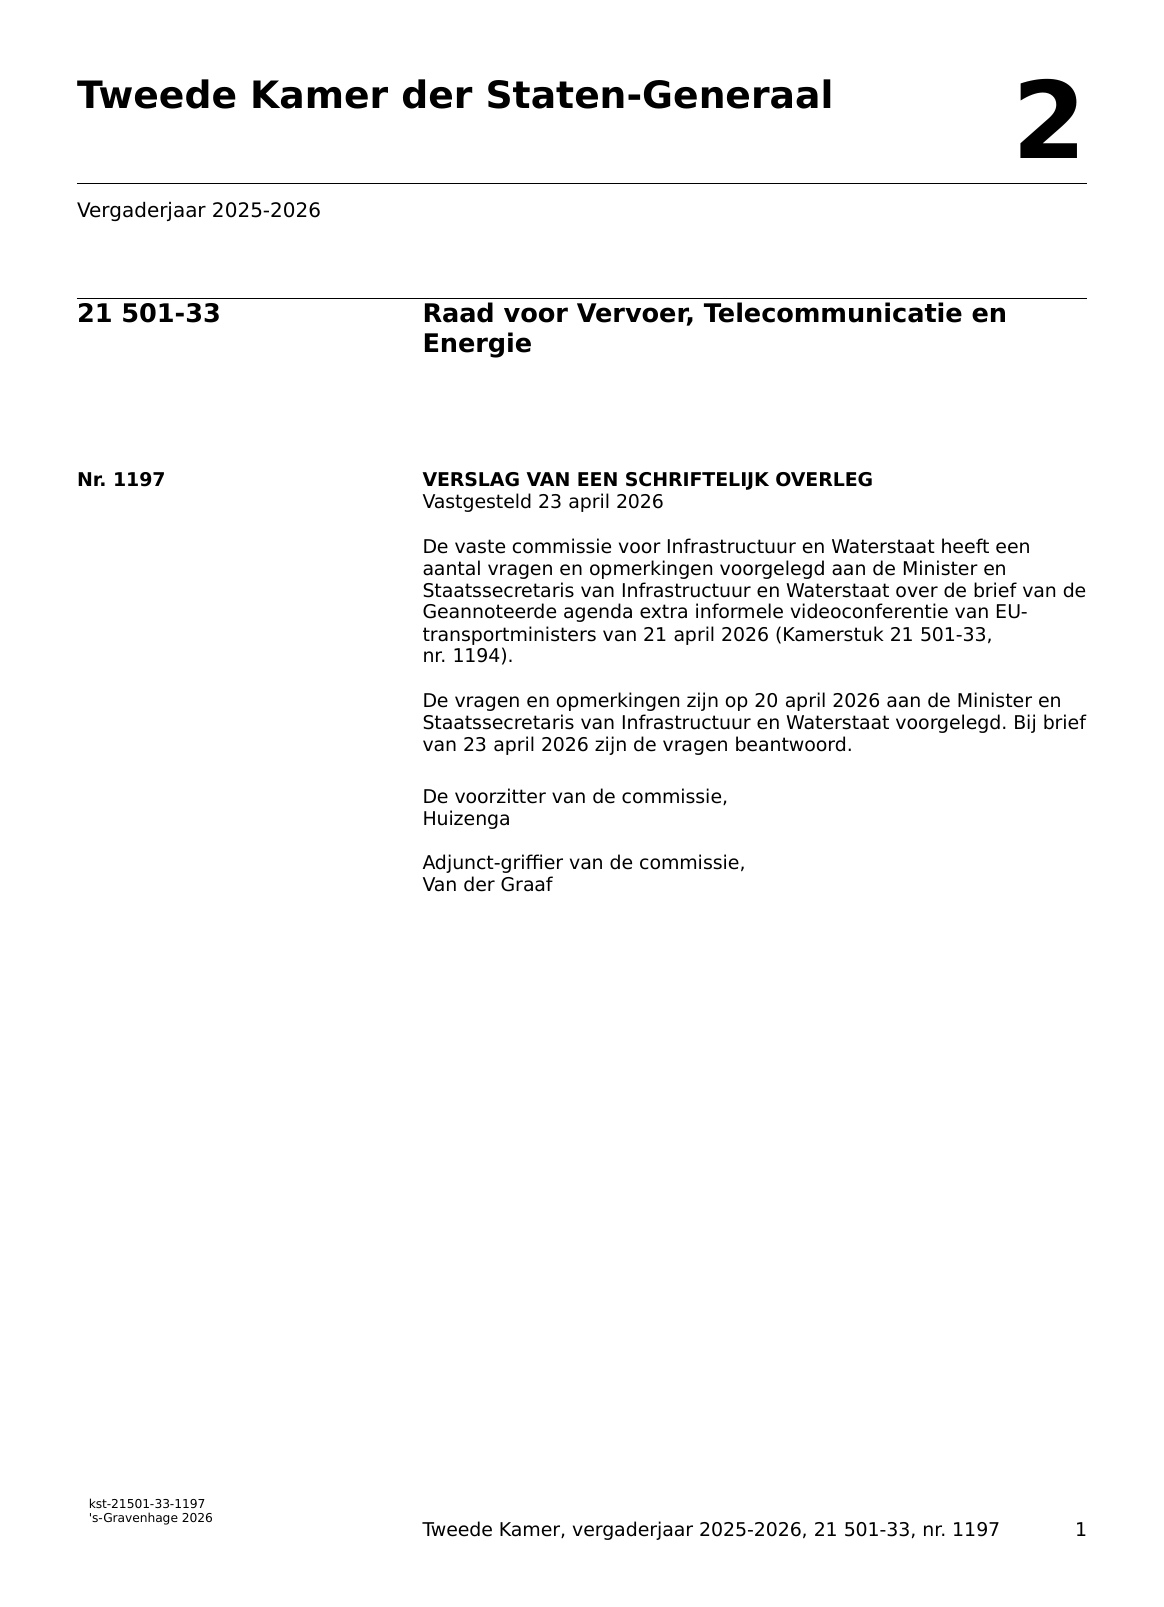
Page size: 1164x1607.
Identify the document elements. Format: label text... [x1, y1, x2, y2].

table_header Tweede Kamer der Staten-Generaal [77, 59, 886, 183]
text kst-21501-33-1197 [88, 1497, 323, 1511]
text Adjunct-griffier van de commissie, Van der Graaf [422, 852, 1087, 896]
text De vragen en opmerkingen zijn op 20 april 2026 aan de Minister en Staatssecretaris van Infrastructuur en Waterstaat voorgelegd. Bij brief van 23 april 2026 zijn de vragen beantwoord. [422, 689, 1087, 756]
text De voorzitter van de commissie, Huizenga [422, 786, 1087, 829]
table_header 2 [886, 59, 1087, 183]
subtitle 21 501-33 Raad voor Vervoer, Telecommunicatie en Energie [77, 299, 1087, 358]
text Vastgesteld 23 april 2026 [422, 491, 1087, 513]
subtitle Nr. 1197 VERSLAG VAN EEN SCHRIFTELIJK OVERLEG [77, 469, 1087, 491]
text 's-Gravenhage 2026 [88, 1511, 323, 1525]
table_cell Vergaderjaar 2025-2026 [77, 184, 1087, 298]
text De vaste commissie voor Infrastructuur en Waterstaat heeft een aantal vragen en opmerkingen voorgelegd aan de Minister en Staatssecretaris van Infrastructuur en Waterstaat over de brief van de Geannoteerde agenda extra informele videoconferentie van EU-transportministers van 21 april 2026 (Kamerstuk 21 501-33, nr. 1194). [422, 536, 1087, 667]
